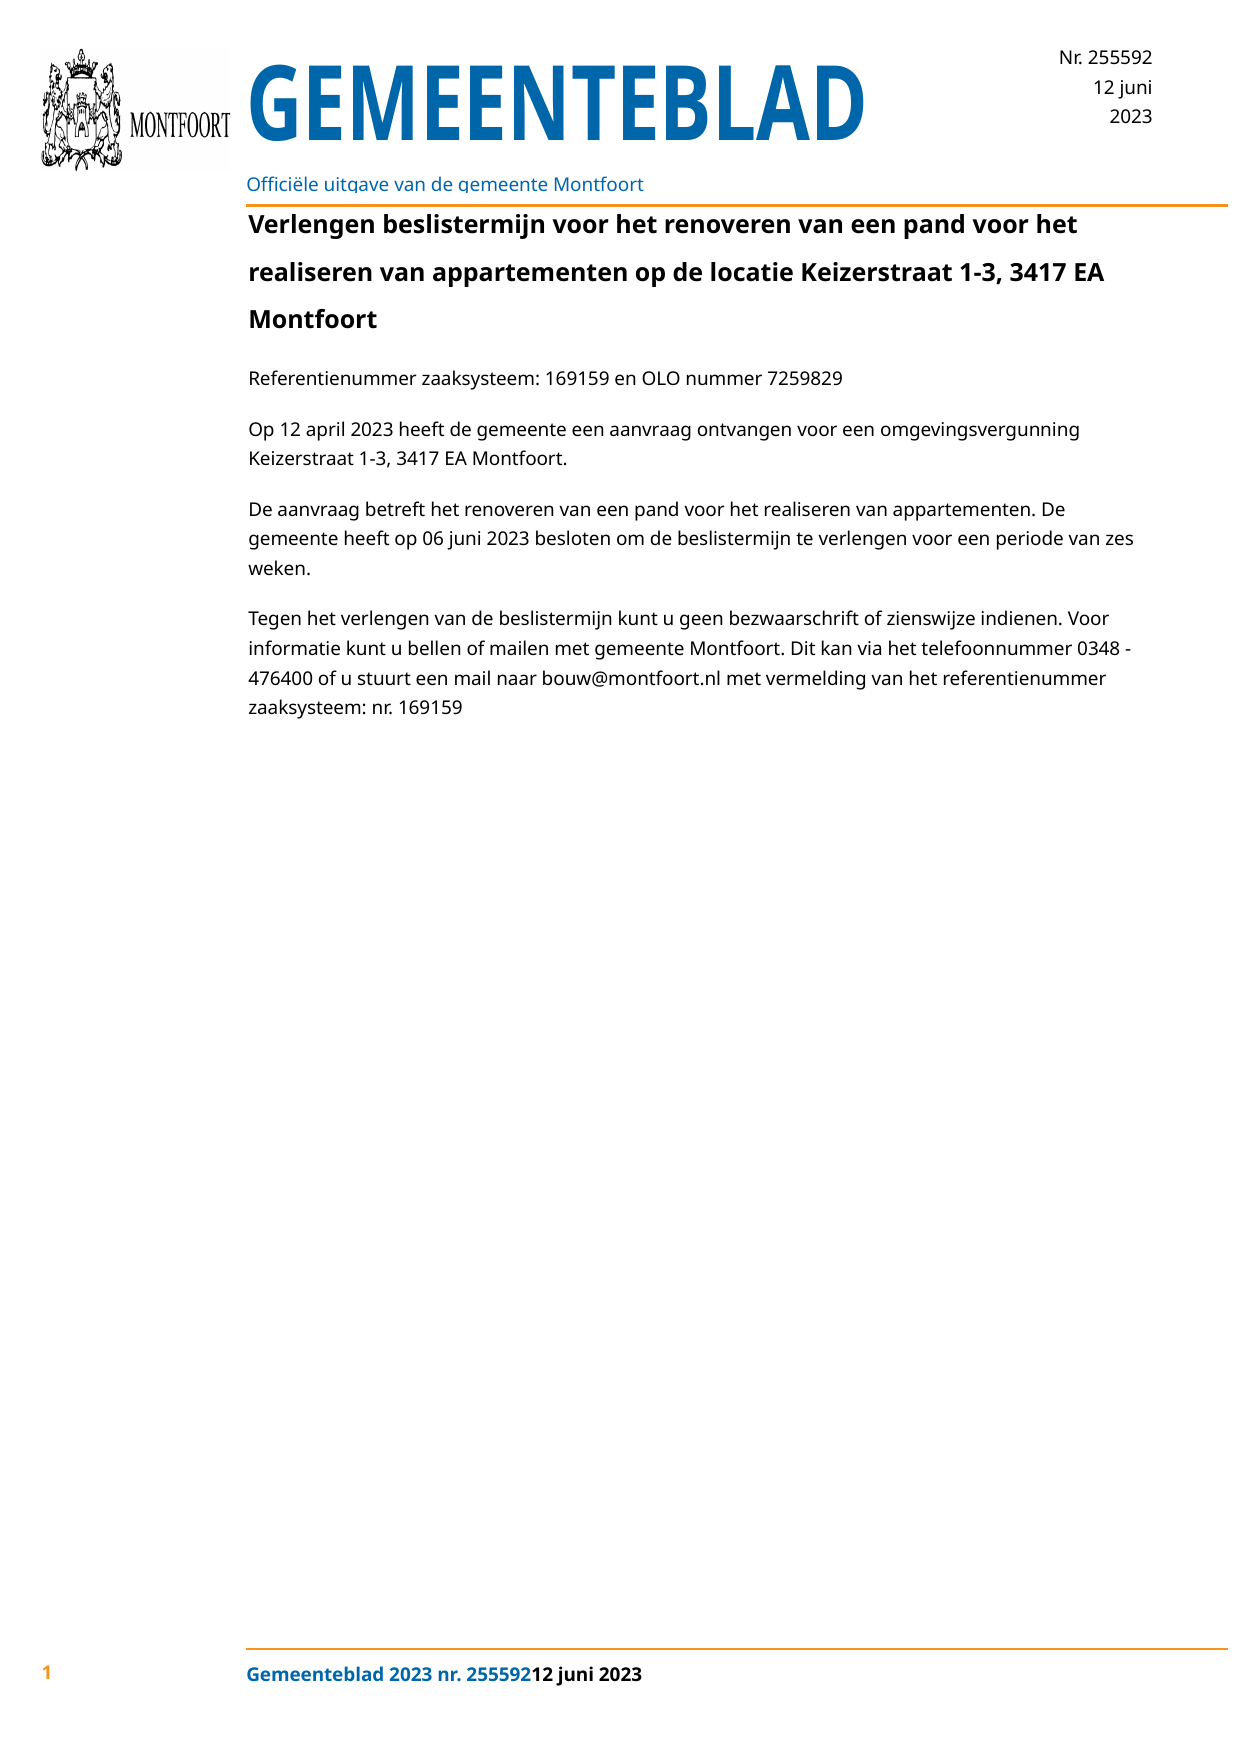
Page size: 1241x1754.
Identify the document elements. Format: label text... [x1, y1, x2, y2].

text Op 12 april 2023 heeft de gemeente een aanvraag ontvangen voor een omgevingsvergunning Keizerstraat 1-3, 3417 EA Montfoort. [248, 416, 1152, 471]
text Verlengen beslistermijn voor het renoveren van een pand voor het realiseren van appartementen op de locatie Keizerstraat 1-3, 3417 EA Montfoort [248, 207, 1152, 336]
picture [41, 47, 231, 172]
text Referentienummer zaaksysteem: 169159 en OLO nummer 7259829 [248, 366, 1152, 391]
text De aanvraag betreft het renoveren van een pand voor het realiseren van appartementen. De gemeente heeft op 06 juni 2023 besloten om de beslistermijn te verlengen voor een periode van zes weken. [248, 496, 1152, 581]
text Tegen het verlengen van de beslistermijn kunt u geen bezwaarschrift of zienswijze indienen. Voor informatie kunt u bellen of mailen met gemeente Montfoort. Dit kan via het telefoonnummer 0348 - 476400 of u stuurt een mail naar bouw@montfoort.nl met vermelding van het referentienummer zaaksysteem: nr. 169159 [248, 606, 1152, 720]
